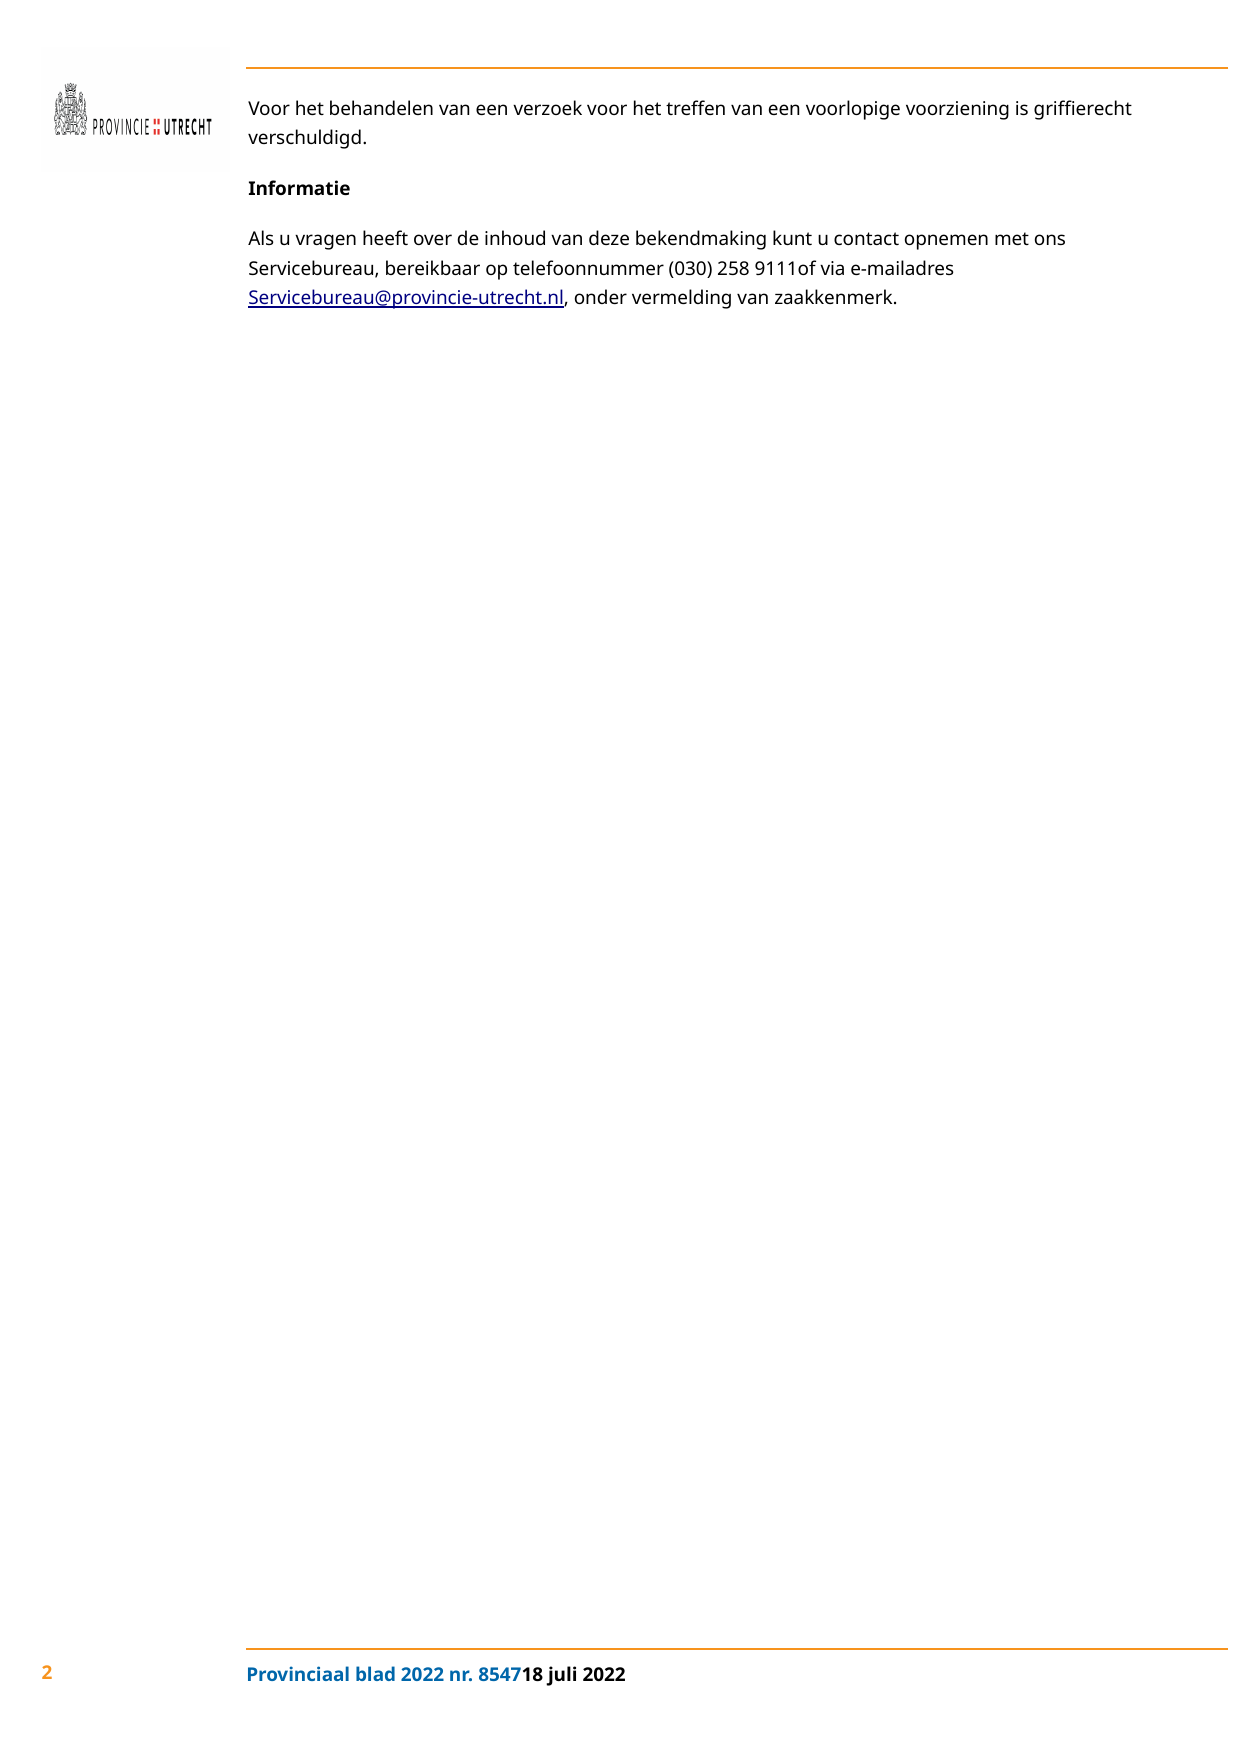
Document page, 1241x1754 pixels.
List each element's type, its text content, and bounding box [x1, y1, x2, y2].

text Als u vragen heeft over de inhoud van deze bekendmaking kunt u contact opnemen met ons Servicebureau, bereikbaar op telefoonnummer (030) 258 9111of via e-mailadres Servicebureau@provincie-utrecht.nl, onder vermelding van zaakkenmerk. [248, 225, 1152, 310]
picture [41, 47, 231, 172]
text Informatie [248, 175, 1152, 201]
text Voor het behandelen van een verzoek voor het treffen van een voorlopige voorziening is griffierecht verschuldigd. [248, 95, 1152, 150]
